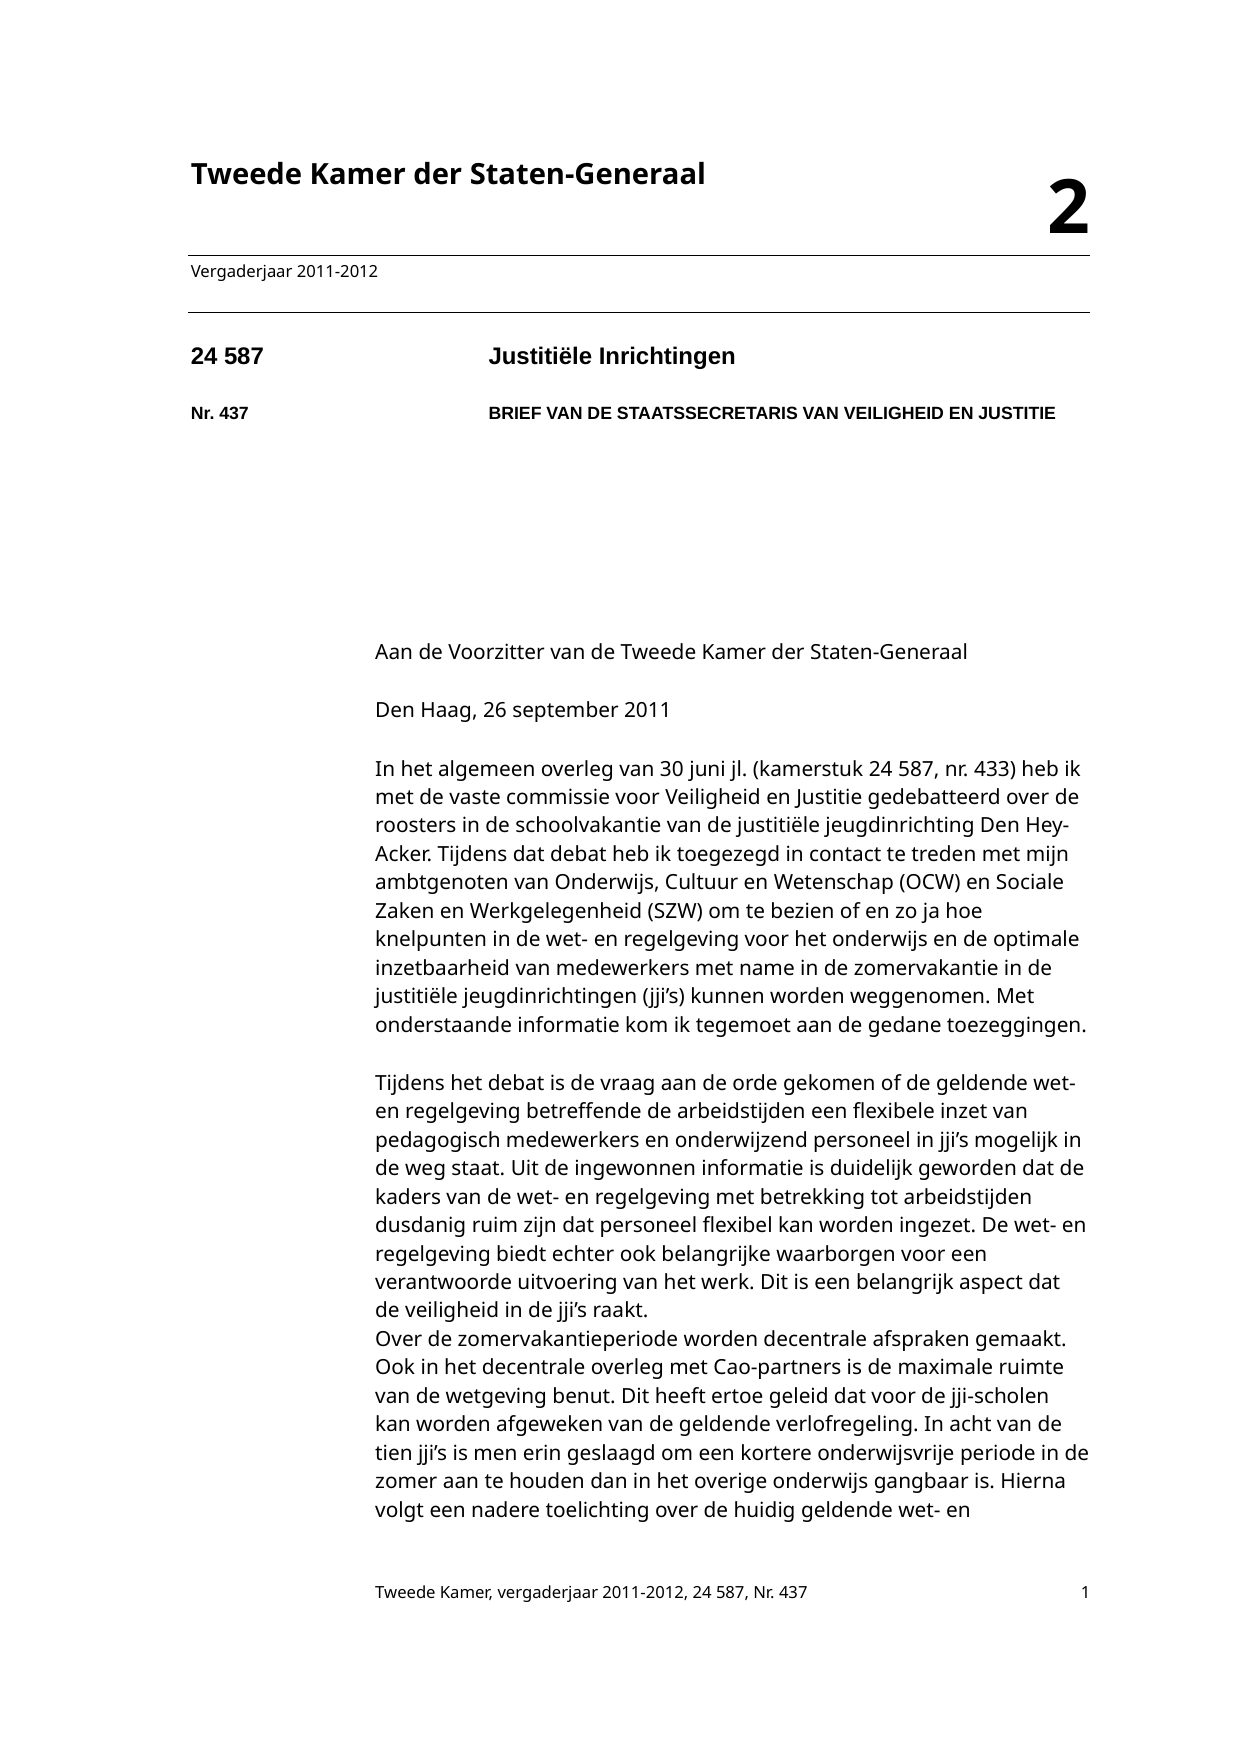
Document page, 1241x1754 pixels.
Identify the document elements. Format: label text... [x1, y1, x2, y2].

table_header 2 [910, 150, 1090, 255]
text Tijdens het debat is de vraag aan de orde gekomen of de geldende wet- en regelgeving betreffende de arbeidstijden een flexibele inzet van pedagogisch medewerkers en onderwijzend personeel in jji’s mogelijk in de weg staat. Uit de ingewonnen informatie is duidelijk geworden dat de kaders van de wet- en regelgeving met betrekking tot arbeidstijden dusdanig ruim zijn dat personeel flexibel kan worden ingezet. De wet- en regelgeving biedt echter ook belangrijke waarborgen voor een verantwoorde uitvoering van het werk. Dit is een belangrijk aspect dat de veiligheid in de jji’s raakt. [375, 1068, 1090, 1324]
text Over de zomervakantieperiode worden decentrale afspraken gemaakt. Ook in het decentrale overleg met Cao-partners is de maximale ruimte van de wetgeving benut. Dit heeft ertoe geleid dat voor de jji-scholen kan worden afgeweken van de geldende verlofregeling. In acht van de tien jji’s is men erin geslaagd om een kortere onderwijsvrije periode in de zomer aan te houden dan in het overige onderwijs gangbaar is. Hierna volgt een nadere toelichting over de huidig geldende wet- en [375, 1324, 1090, 1523]
table_cell Justitiële Inrichtingen [485, 339, 1090, 399]
table_cell Vergaderjaar 2011-2012 [188, 256, 485, 312]
table_cell [485, 313, 1090, 339]
table_header Tweede Kamer der Staten-Generaal [188, 150, 909, 255]
table_cell Nr. 437 [188, 399, 485, 518]
text Aan de Voorzitter van de Tweede Kamer der Staten-Generaal [375, 637, 1090, 665]
table_cell BRIEF VAN DE STAATSSECRETARIS VAN VEILIGHEID EN JUSTITIE [485, 399, 1090, 518]
text Den Haag, 26 september 2011 [375, 695, 1090, 724]
text In het algemeen overleg van 30 juni jl. (kamerstuk 24 587, nr. 433) heb ik met de vaste commissie voor Veiligheid en Justitie gedebatteerd over de roosters in de schoolvakantie van de justitiële jeugdinrichting Den Hey-Acker. Tijdens dat debat heb ik toegezegd in contact te treden met mijn ambtgenoten van Onderwijs, Cultuur en Wetenschap (OCW) en Sociale Zaken en Werkgelegenheid (SZW) om te bezien of en zo ja hoe knelpunten in de wet- en regelgeving voor het onderwijs en de optimale inzetbaarheid van medewerkers met name in de zomervakantie in de justitiële jeugdinrichtingen (jji’s) kunnen worden weggenomen. Met onderstaande informatie kom ik tegemoet aan de gedane toezeggingen. [375, 754, 1090, 1038]
table_cell [188, 313, 485, 339]
table_cell [485, 256, 1090, 312]
table_cell 24 587 [188, 339, 485, 399]
